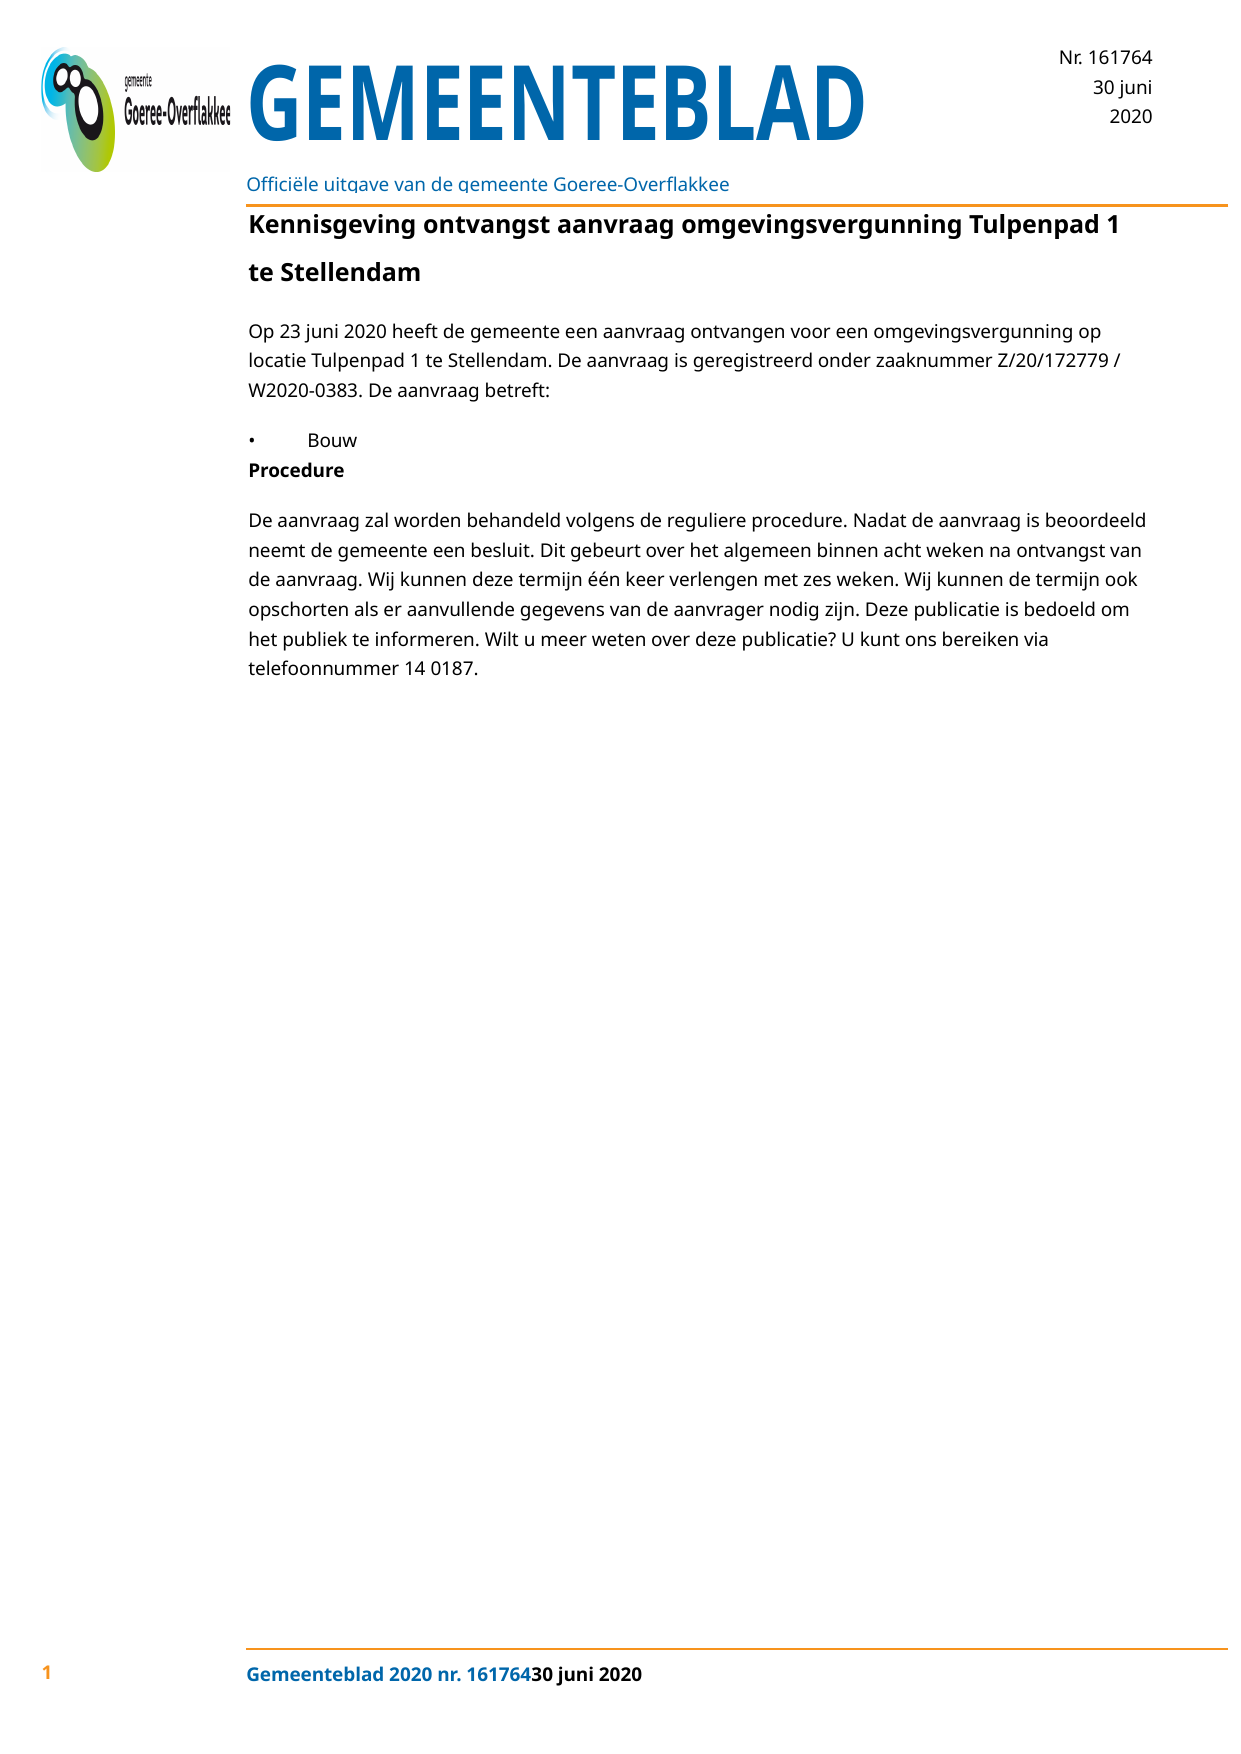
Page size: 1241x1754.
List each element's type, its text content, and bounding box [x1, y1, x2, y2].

text Op 23 juni 2020 heeft de gemeente een aanvraag ontvangen voor een omgevingsvergunning op locatie Tulpenpad 1 te Stellendam. De aanvraag is geregistreerd onder zaaknummer Z/20/172779 / W2020-0383. De aanvraag betreft: [248, 318, 1152, 403]
text De aanvraag zal worden behandeld volgens de reguliere procedure. Nadat de aanvraag is beoordeeld neemt de gemeente een besluit. Dit gebeurt over het algemeen binnen acht weken na ontvangst van de aanvraag. Wij kunnen deze termijn één keer verlengen met zes weken. Wij kunnen de termijn ook opschorten als er aanvullende gegevens van de aanvrager nodig zijn. Deze publicatie is bedoeld om het publiek te informeren. Wilt u meer weten over deze publicatie? U kunt ons bereiken via telefoonnummer 14 0187. [248, 507, 1152, 681]
text Procedure [248, 457, 1152, 483]
list Bouw [248, 427, 1152, 453]
text Kennisgeving ontvangst aanvraag omgevingsvergunning Tulpenpad 1 te Stellendam [248, 207, 1152, 288]
picture [41, 47, 231, 172]
